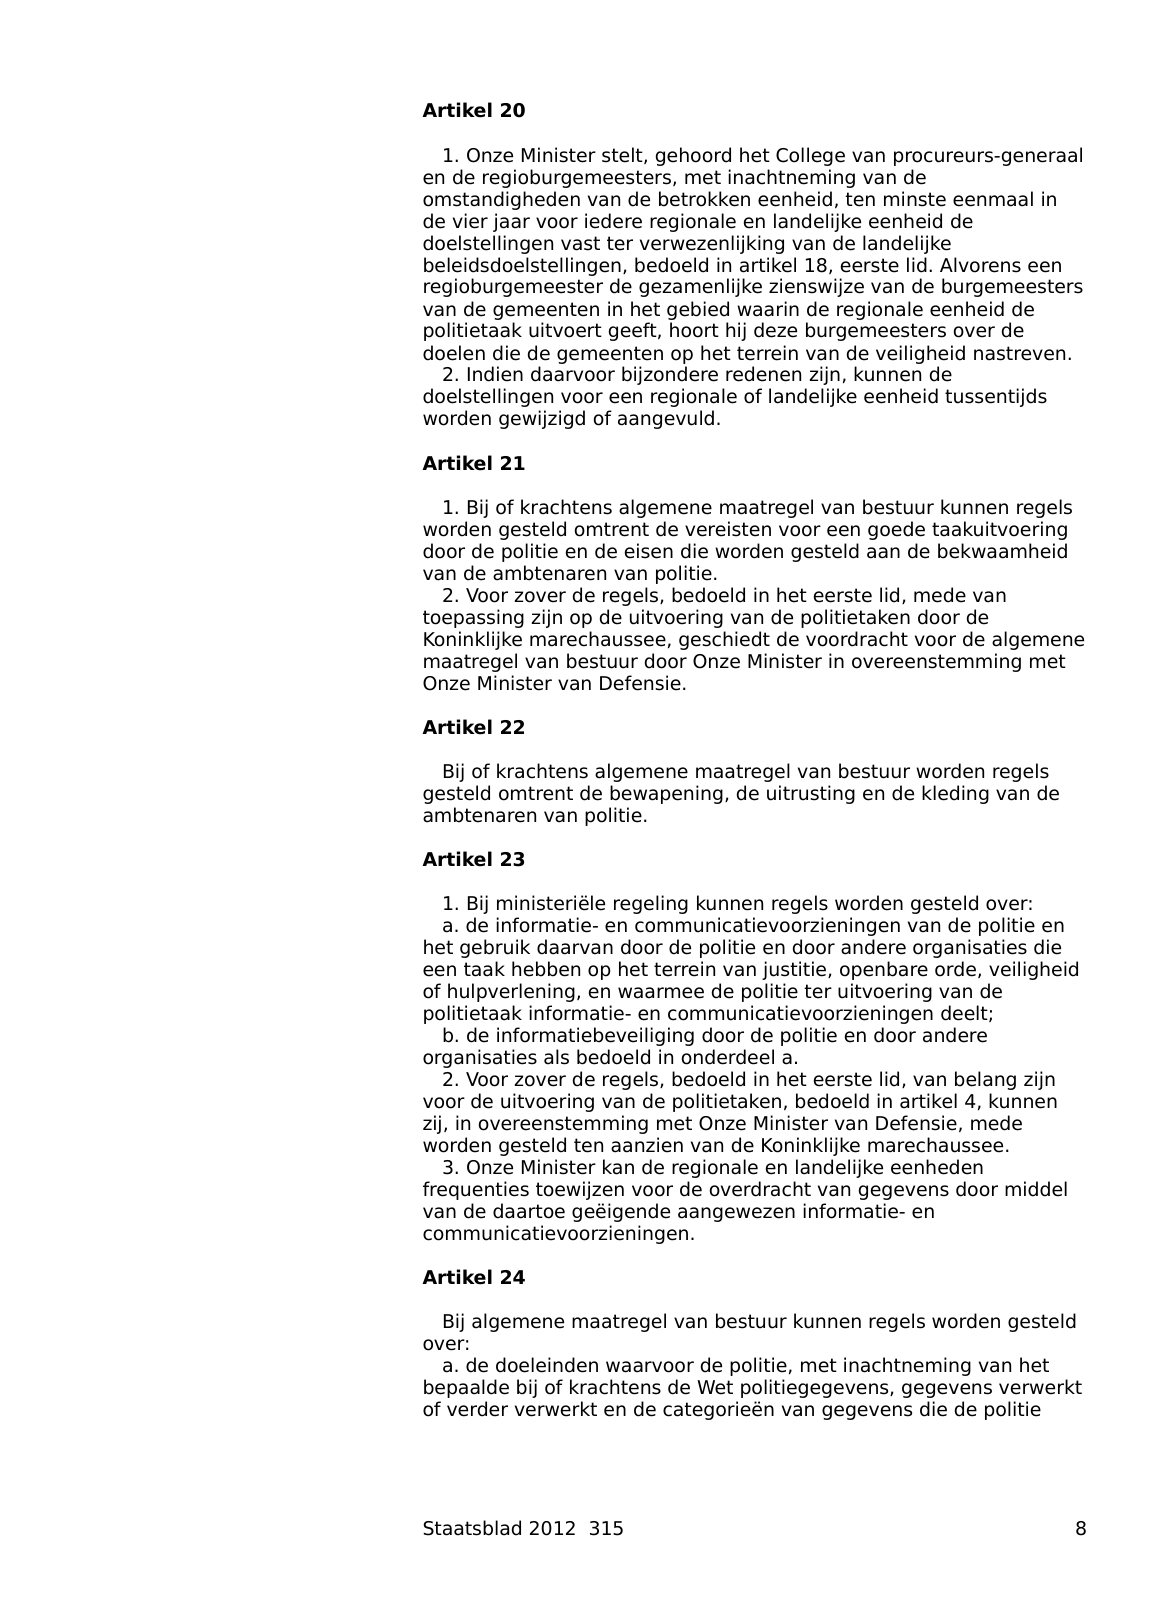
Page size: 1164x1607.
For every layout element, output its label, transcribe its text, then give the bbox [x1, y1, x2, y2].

text 1. Bij ministeriële regeling kunnen regels worden gesteld over: [422, 893, 1087, 915]
text b. de informatiebeveiliging door de politie en door andere organisaties als bedoeld in onderdeel a. [422, 1025, 1087, 1069]
text Bij algemene maatregel van bestuur kunnen regels worden gesteld over: [422, 1311, 1087, 1355]
text Bij of krachtens algemene maatregel van bestuur worden regels gesteld omtrent de bewapening, de uitrusting en de kleding van de ambtenaren van politie. [422, 761, 1087, 827]
subtitle Artikel 22 [422, 717, 1087, 739]
text 2. Voor zover de regels, bedoeld in het eerste lid, mede van toepassing zijn op de uitvoering van de politietaken door de Koninklijke marechaussee, geschiedt de voordracht voor de algemene maatregel van bestuur door Onze Minister in overeenstemming met Onze Minister van Defensie. [422, 584, 1087, 694]
text a. de informatie- en communicatievoorzieningen van de politie en het gebruik daarvan door de politie en door andere organisaties die een taak hebben op het terrein van justitie, openbare orde, veiligheid of hulpverlening, en waarmee de politie ter uitvoering van de politietaak informatie- en communicatievoorzieningen deelt; [422, 915, 1087, 1025]
subtitle Artikel 21 [422, 452, 1087, 474]
subtitle Artikel 20 [422, 100, 1087, 122]
text 2. Indien daarvoor bijzondere redenen zijn, kunnen de doelstellingen voor een regionale of landelijke eenheid tussentijds worden gewijzigd of aangevuld. [422, 364, 1087, 430]
text a. de doeleinden waarvoor de politie, met inachtneming van het bepaalde bij of krachtens de Wet politiegegevens, gegevens verwerkt of verder verwerkt en de categorieën van gegevens die de politie [422, 1355, 1087, 1421]
text 1. Bij of krachtens algemene maatregel van bestuur kunnen regels worden gesteld omtrent de vereisten voor een goede taakuitvoering door de politie en de eisen die worden gesteld aan de bekwaamheid van de ambtenaren van politie. [422, 497, 1087, 584]
text 2. Voor zover de regels, bedoeld in het eerste lid, van belang zijn voor de uitvoering van de politietaken, bedoeld in artikel 4, kunnen zij, in overeenstemming met Onze Minister van Defensie, mede worden gesteld ten aanzien van de Koninklijke marechaussee. [422, 1069, 1087, 1157]
text 1. Onze Minister stelt, gehoord het College van procureurs-generaal en de regioburgemeesters, met inachtneming van de omstandigheden van de betrokken eenheid, ten minste eenmaal in de vier jaar voor iedere regionale en landelijke eenheid de doelstellingen vast ter verwezenlijking van de landelijke beleidsdoelstellingen, bedoeld in artikel 18, eerste lid. Alvorens een regioburgemeester de gezamenlijke zienswijze van de burgemeesters van de gemeenten in het gebied waarin de regionale eenheid de politietaak uitvoert geeft, hoort hij deze burgemeesters over de doelen die de gemeenten op het terrein van de veiligheid nastreven. [422, 144, 1087, 364]
subtitle Artikel 23 [422, 849, 1087, 871]
subtitle Artikel 24 [422, 1267, 1087, 1289]
text 3. Onze Minister kan de regionale en landelijke eenheden frequenties toewijzen voor de overdracht van gegevens door middel van de daartoe geëigende aangewezen informatie- en communicatievoorzieningen. [422, 1157, 1087, 1245]
